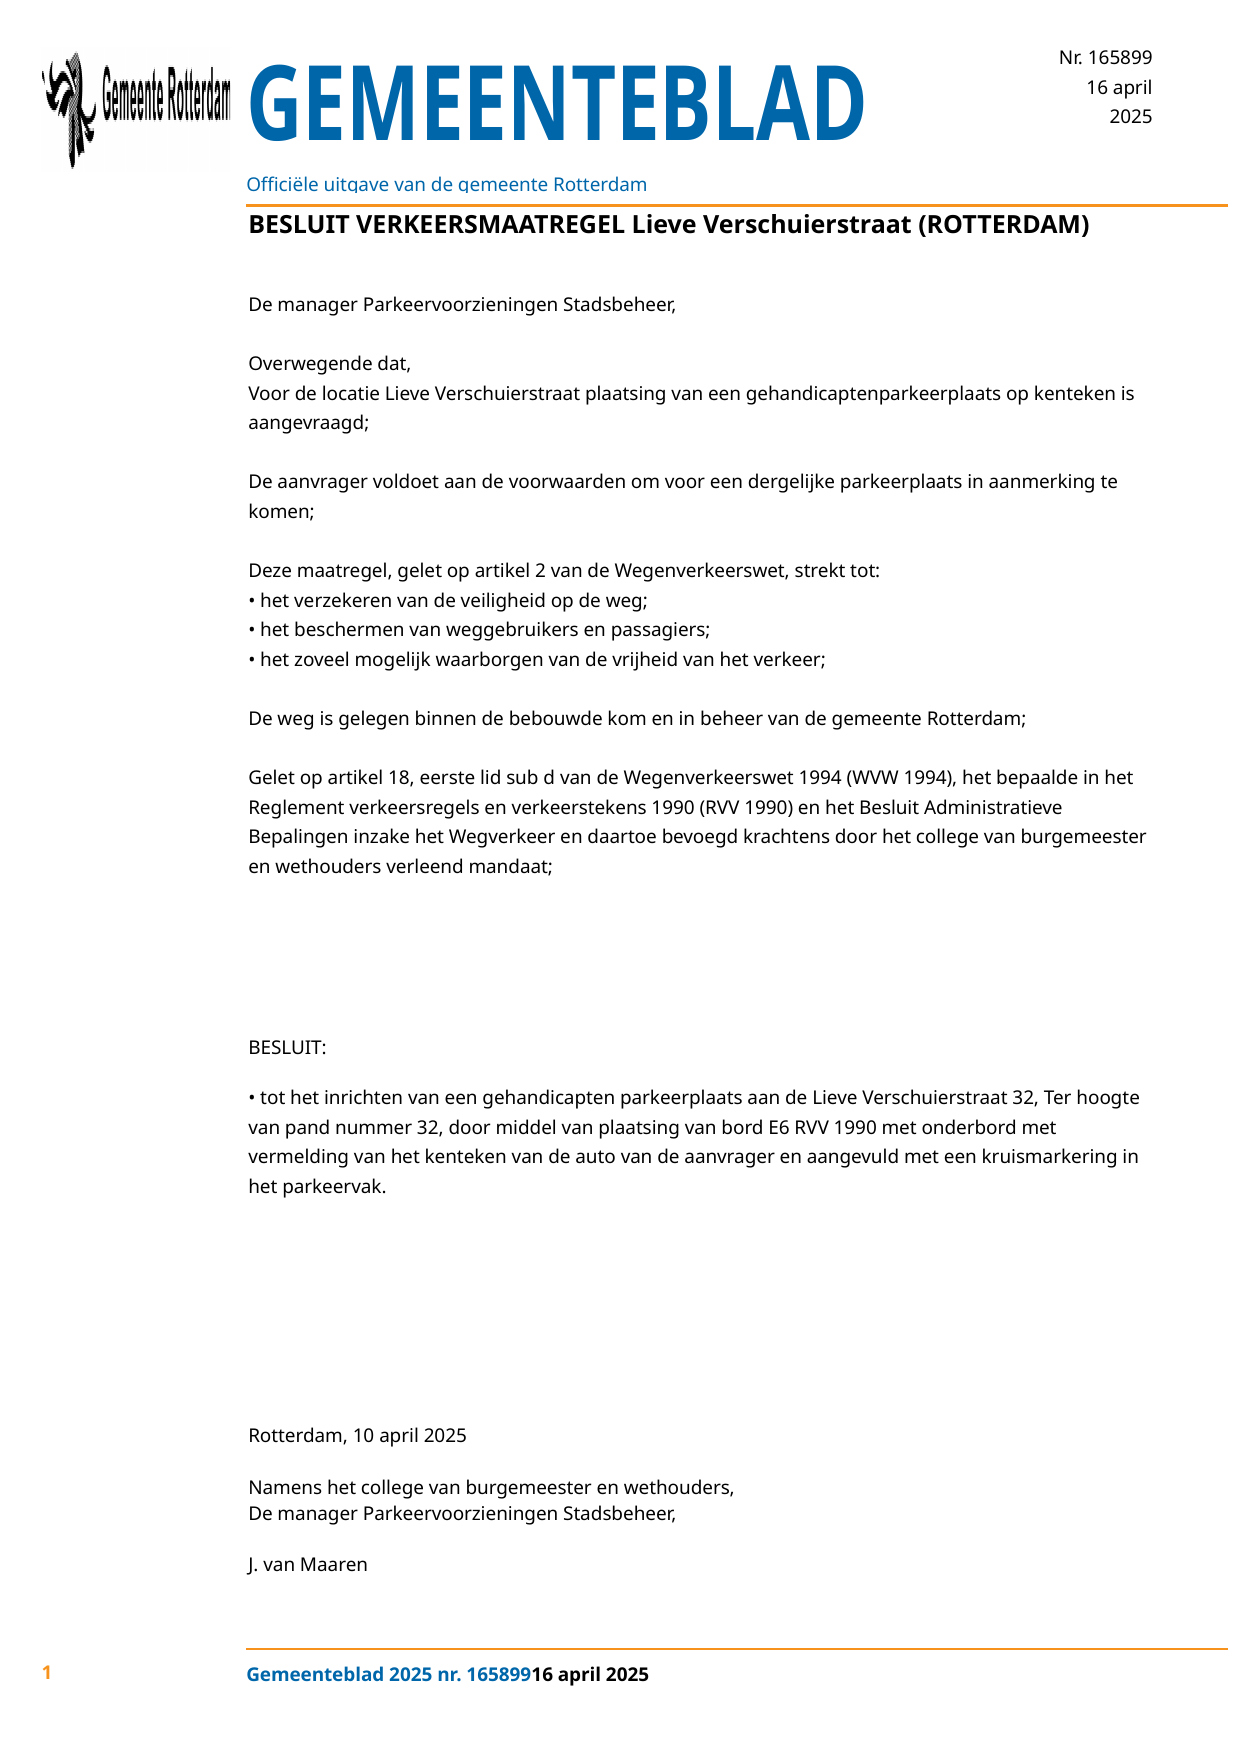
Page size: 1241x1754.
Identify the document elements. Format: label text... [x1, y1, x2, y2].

text • het verzekeren van de veiligheid op de weg; [248, 587, 1152, 613]
text Overwegende dat, [248, 350, 1152, 376]
text • het zoveel mogelijk waarborgen van de vrijheid van het verkeer; [248, 646, 1152, 672]
picture [41, 47, 231, 172]
text Rotterdam, 10 april 2025 [248, 1423, 1152, 1448]
text De aanvrager voldoet aan de voorwaarden om voor een dergelijke parkeerplaats in aanmerking te komen; [248, 468, 1152, 524]
text Voor de locatie Lieve Verschuierstraat plaatsing van een gehandicaptenparkeerplaats op kenteken is aangevraagd; [248, 380, 1152, 435]
text BESLUIT: [248, 1034, 1152, 1060]
text Namens het college van burgemeester en wethouders, [248, 1474, 1152, 1500]
text J. van Maaren [248, 1551, 1152, 1577]
text De weg is gelegen binnen de bebouwde kom en in beheer van de gemeente Rotterdam; [248, 705, 1152, 731]
text De manager Parkeervoorzieningen Stadsbeheer, [248, 291, 1152, 317]
text • tot het inrichten van een gehandicapten parkeerplaats aan de Lieve Verschuierstraat 32, Ter hoogte van pand nummer 32, door middel van plaatsing van bord E6 RVV 1990 met onderbord met vermelding van het kenteken van de auto van de aanvrager en aangevuld met een kruismarkering in het parkeervak. [248, 1084, 1152, 1199]
text Deze maatregel, gelet op artikel 2 van de Wegenverkeerswet, strekt tot: [248, 557, 1152, 583]
text Gelet op artikel 18, eerste lid sub d van de Wegenverkeerswet 1994 (WVW 1994), het bepaalde in het Reglement verkeersregels en verkeerstekens 1990 (RVV 1990) en het Besluit Administratieve Bepalingen inzake het Wegverkeer en daartoe bevoegd krachtens door het college van burgemeester en wethouders verleend mandaat; [248, 764, 1152, 879]
text BESLUIT VERKEERSMAATREGEL Lieve Verschuierstraat (ROTTERDAM) [248, 207, 1152, 241]
text De manager Parkeervoorzieningen Stadsbeheer, [248, 1500, 1152, 1526]
text • het beschermen van weggebruikers en passagiers; [248, 616, 1152, 642]
